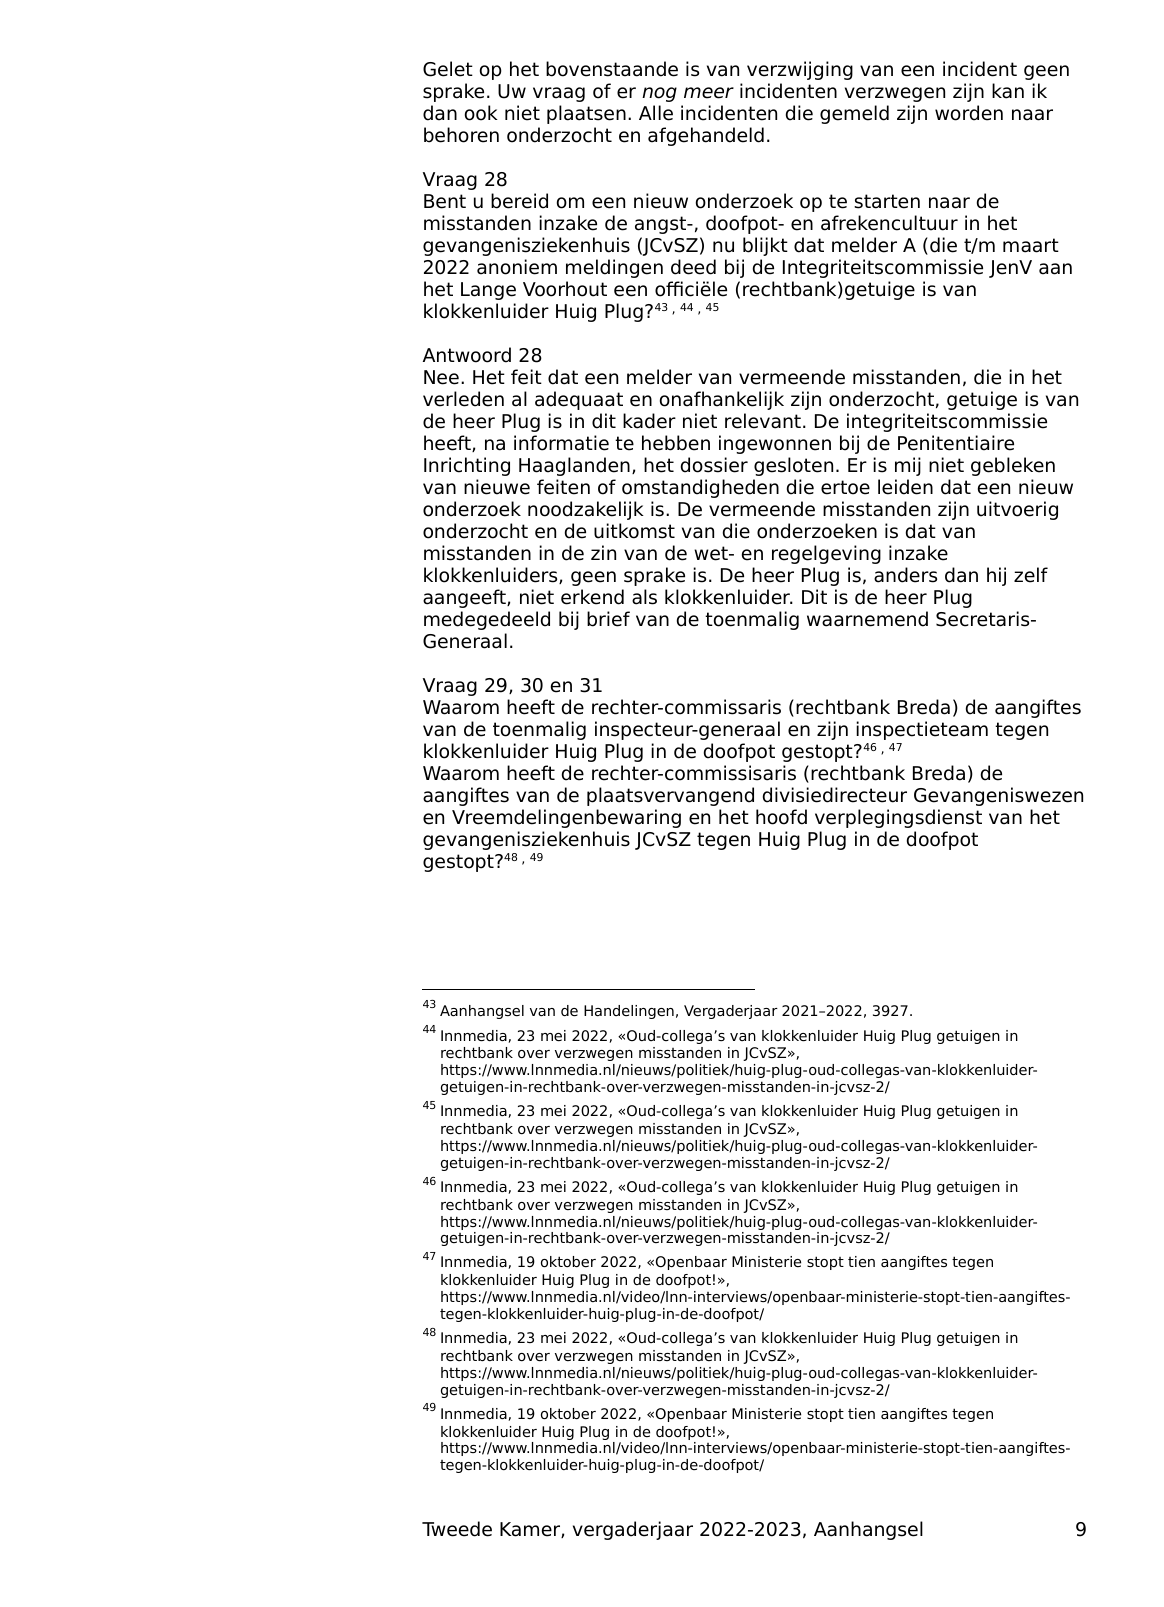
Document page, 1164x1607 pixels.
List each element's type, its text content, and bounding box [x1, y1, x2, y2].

text Innmedia, 19 oktober 2022, «Openbaar Ministerie stopt tien aangiftes tegen klokkenluider Huig Plug in de doofpot!», https://www.lnnmedia.nl/video/lnn-interviews/openbaar-ministerie-stopt-tien-aangiftes-tegen-klokkenluider-huig-plug-in-de-doofpot/ [422, 1250, 1087, 1323]
text Vraag 29, 30 en 31 [422, 675, 1087, 697]
text Waarom heeft de rechter-commissaris (rechtbank Breda) de aangiftes van de toenmalig inspecteur-generaal en zijn inspectieteam tegen klokkenluider Huig Plug in de doofpot gestopt?, [422, 697, 1087, 763]
text Antwoord 28 [422, 345, 1087, 367]
text Innmedia, 23 mei 2022, «Oud-collega’s van klokkenluider Huig Plug getuigen in rechtbank over verzwegen misstanden in JCvSZ», https://www.lnnmedia.nl/nieuws/politiek/huig-plug-oud-collegas-van-klokkenluider-getuigen-in-rechtbank-over-verzwegen-misstanden-in-jcvsz-2/ [422, 1175, 1087, 1247]
text Innmedia, 19 oktober 2022, «Openbaar Ministerie stopt tien aangiftes tegen klokkenluider Huig Plug in de doofpot!», https://www.lnnmedia.nl/video/lnn-interviews/openbaar-ministerie-stopt-tien-aangiftes-tegen-klokkenluider-huig-plug-in-de-doofpot/ [422, 1402, 1087, 1474]
text Vraag 28 [422, 169, 1087, 191]
text Aanhangsel van de Handelingen, Vergaderjaar 2021–2022, 3927. [422, 998, 1087, 1021]
text Innmedia, 23 mei 2022, «Oud-collega’s van klokkenluider Huig Plug getuigen in rechtbank over verzwegen misstanden in JCvSZ», https://www.lnnmedia.nl/nieuws/politiek/huig-plug-oud-collegas-van-klokkenluider-getuigen-in-rechtbank-over-verzwegen-misstanden-in-jcvsz-2/ [422, 1326, 1087, 1399]
text Gelet op het bovenstaande is van verzwijging van een incident geen sprake. Uw vraag of er nog meer incidenten verzwegen zijn kan ik dan ook niet plaatsen. Alle incidenten die gemeld zijn worden naar behoren onderzocht en afgehandeld. [422, 59, 1087, 147]
text Innmedia, 23 mei 2022, «Oud-collega’s van klokkenluider Huig Plug getuigen in rechtbank over verzwegen misstanden in JCvSZ», https://www.lnnmedia.nl/nieuws/politiek/huig-plug-oud-collegas-van-klokkenluider-getuigen-in-rechtbank-over-verzwegen-misstanden-in-jcvsz-2/ [422, 1023, 1087, 1096]
text Bent u bereid om een nieuw onderzoek op te starten naar de misstanden inzake de angst-, doofpot- en afrekencultuur in het gevangenisziekenhuis (JCvSZ) nu blijkt dat melder A (die t/m maart 2022 anoniem meldingen deed bij de Integriteitscommissie JenV aan het Lange Voorhout een officiële (rechtbank)getuige is van klokkenluider Huig Plug?, , [422, 191, 1087, 323]
text Innmedia, 23 mei 2022, «Oud-collega’s van klokkenluider Huig Plug getuigen in rechtbank over verzwegen misstanden in JCvSZ», https://www.lnnmedia.nl/nieuws/politiek/huig-plug-oud-collegas-van-klokkenluider-getuigen-in-rechtbank-over-verzwegen-misstanden-in-jcvsz-2/ [422, 1099, 1087, 1172]
text Nee. Het feit dat een melder van vermeende misstanden, die in het verleden al adequaat en onafhankelijk zijn onderzocht, getuige is van de heer Plug is in dit kader niet relevant. De integriteitscommissie heeft, na informatie te hebben ingewonnen bij de Penitentiaire Inrichting Haaglanden, het dossier gesloten. Er is mij niet gebleken van nieuwe feiten of omstandigheden die ertoe leiden dat een nieuw onderzoek noodzakelijk is. De vermeende misstanden zijn uitvoerig onderzocht en de uitkomst van die onderzoeken is dat van misstanden in de zin van de wet- en regelgeving inzake klokkenluiders, geen sprake is. De heer Plug is, anders dan hij zelf aangeeft, niet erkend als klokkenluider. Dit is de heer Plug medegedeeld bij brief van de toenmalig waarnemend Secretaris-Generaal. [422, 367, 1087, 653]
text Waarom heeft de rechter-commissisaris (rechtbank Breda) de aangiftes van de plaatsvervangend divisiedirecteur Gevangeniswezen en Vreemdelingenbewaring en het hoofd verplegingsdienst van het gevangenisziekenhuis JCvSZ tegen Huig Plug in de doofpot gestopt?, [422, 763, 1087, 873]
